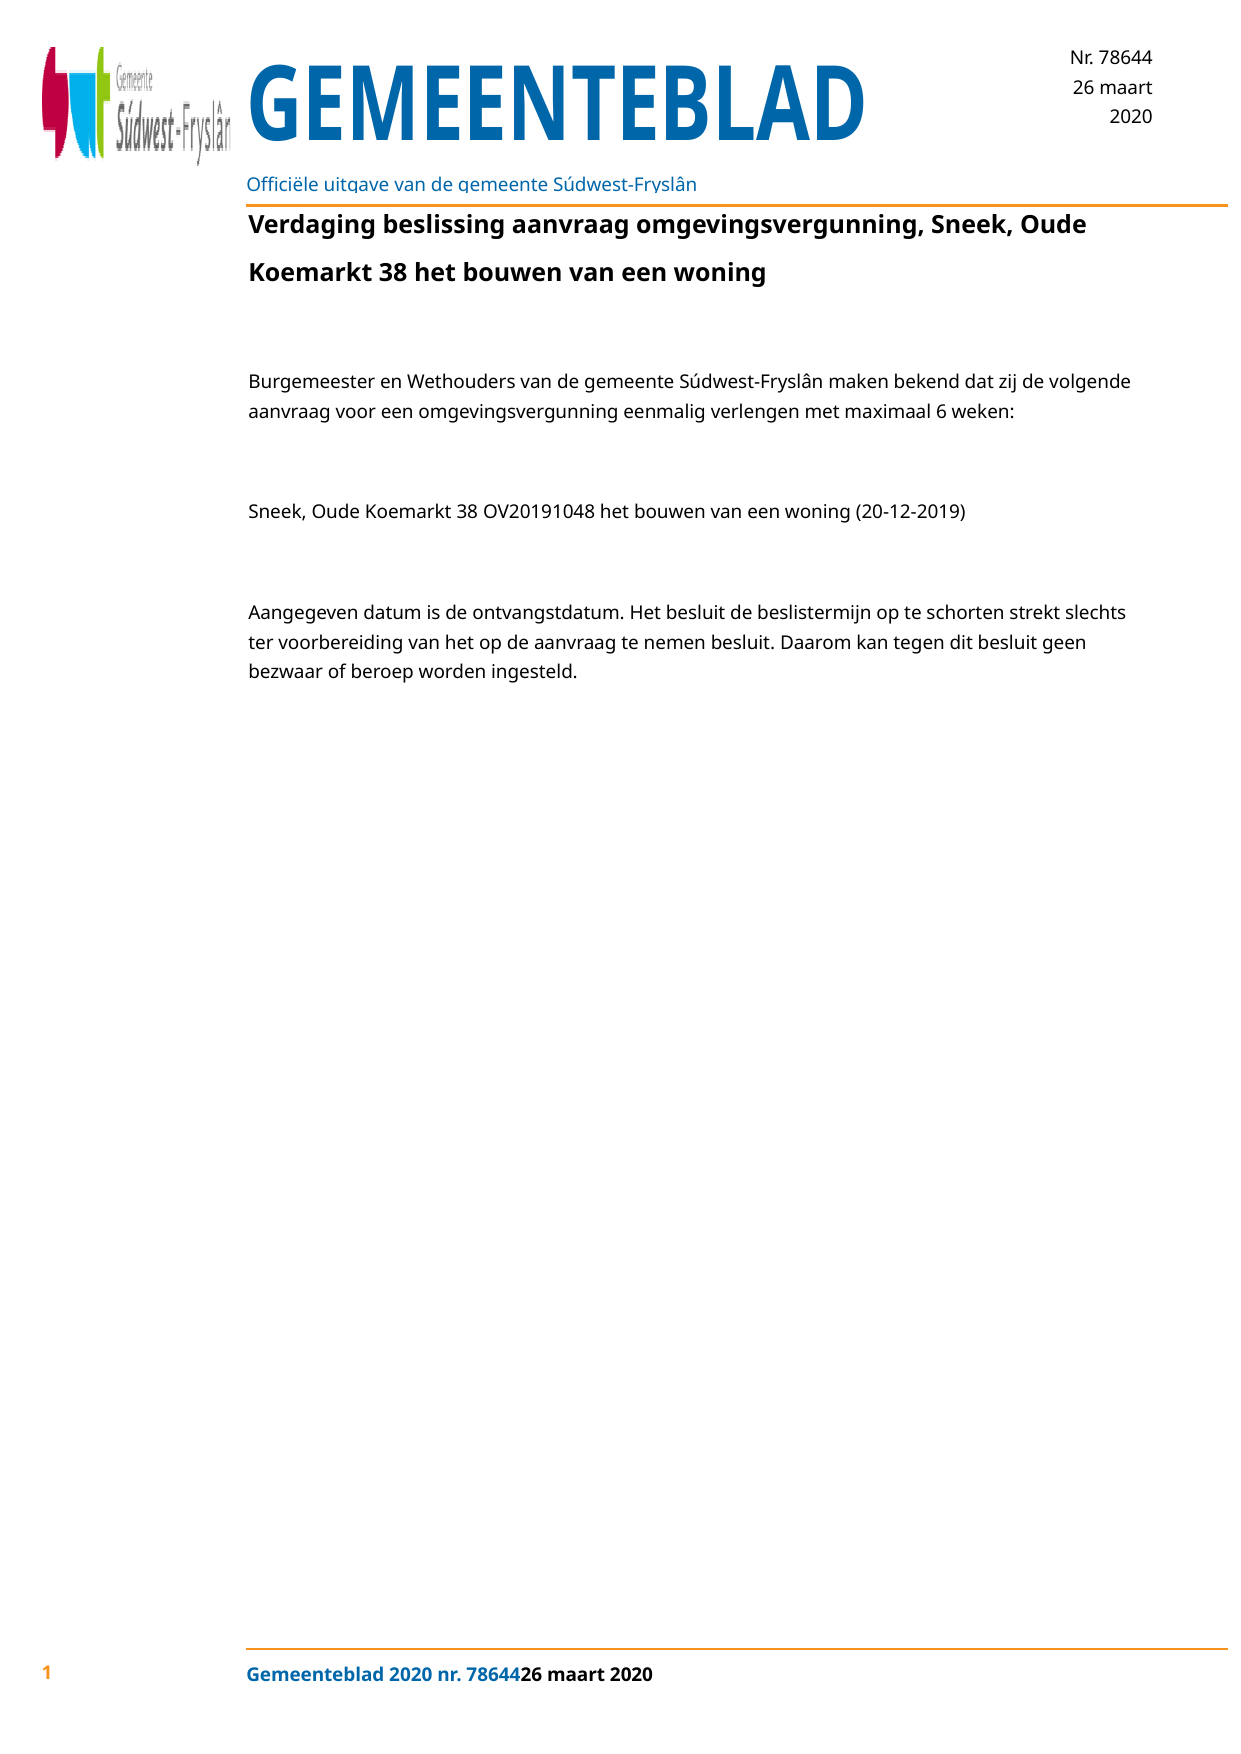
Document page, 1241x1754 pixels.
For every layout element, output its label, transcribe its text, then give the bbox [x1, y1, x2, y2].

picture [41, 47, 231, 172]
text Burgemeester en Wethouders van de gemeente Súdwest-Fryslân maken bekend dat zij de volgende aanvraag voor een omgevingsvergunning eenmalig verlengen met maximaal 6 weken: [248, 368, 1152, 424]
text Sneek, Oude Koemarkt 38 OV20191048 het bouwen van een woning (20-12-2019) [248, 499, 1152, 524]
text Verdaging beslissing aanvraag omgevingsvergunning, Sneek, Oude Koemarkt 38 het bouwen van een woning [248, 207, 1152, 288]
text Aangegeven datum is de ontvangstdatum. Het besluit de beslistermijn op te schorten strekt slechts ter voorbereiding van het op de aanvraag te nemen besluit. Daarom kan tegen dit besluit geen bezwaar of beroep worden ingesteld. [248, 599, 1152, 684]
